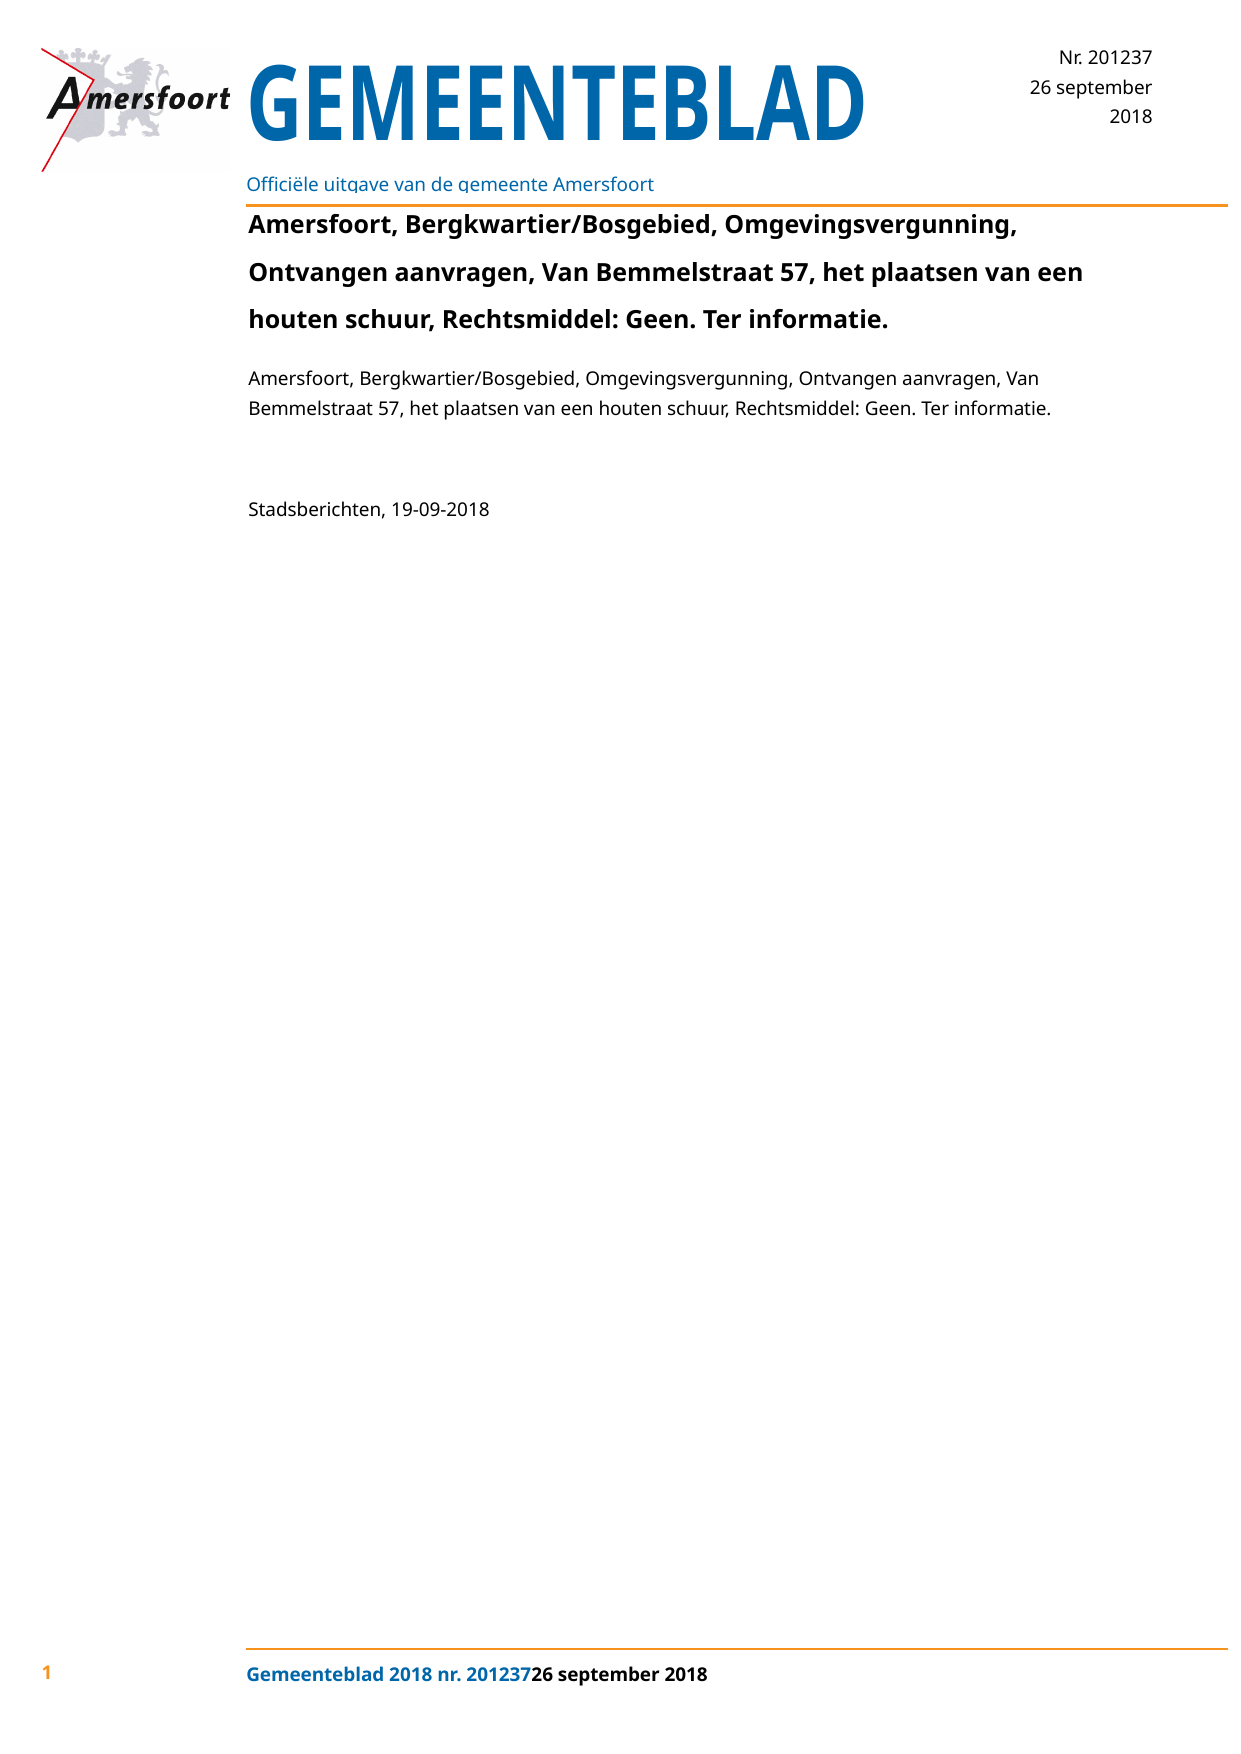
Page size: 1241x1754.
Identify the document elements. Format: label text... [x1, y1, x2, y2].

text Stadsberichten, 19-09-2018 [248, 496, 1152, 522]
text Amersfoort, Bergkwartier/Bosgebied, Omgevingsvergunning, Ontvangen aanvragen, Van Bemmelstraat 57, het plaatsen van een houten schuur, Rechtsmiddel: Geen. Ter informatie. [248, 207, 1152, 336]
text Amersfoort, Bergkwartier/Bosgebied, Omgevingsvergunning, Ontvangen aanvragen, Van Bemmelstraat 57, het plaatsen van een houten schuur, Rechtsmiddel: Geen. Ter informatie. [248, 366, 1152, 421]
picture [41, 47, 231, 172]
